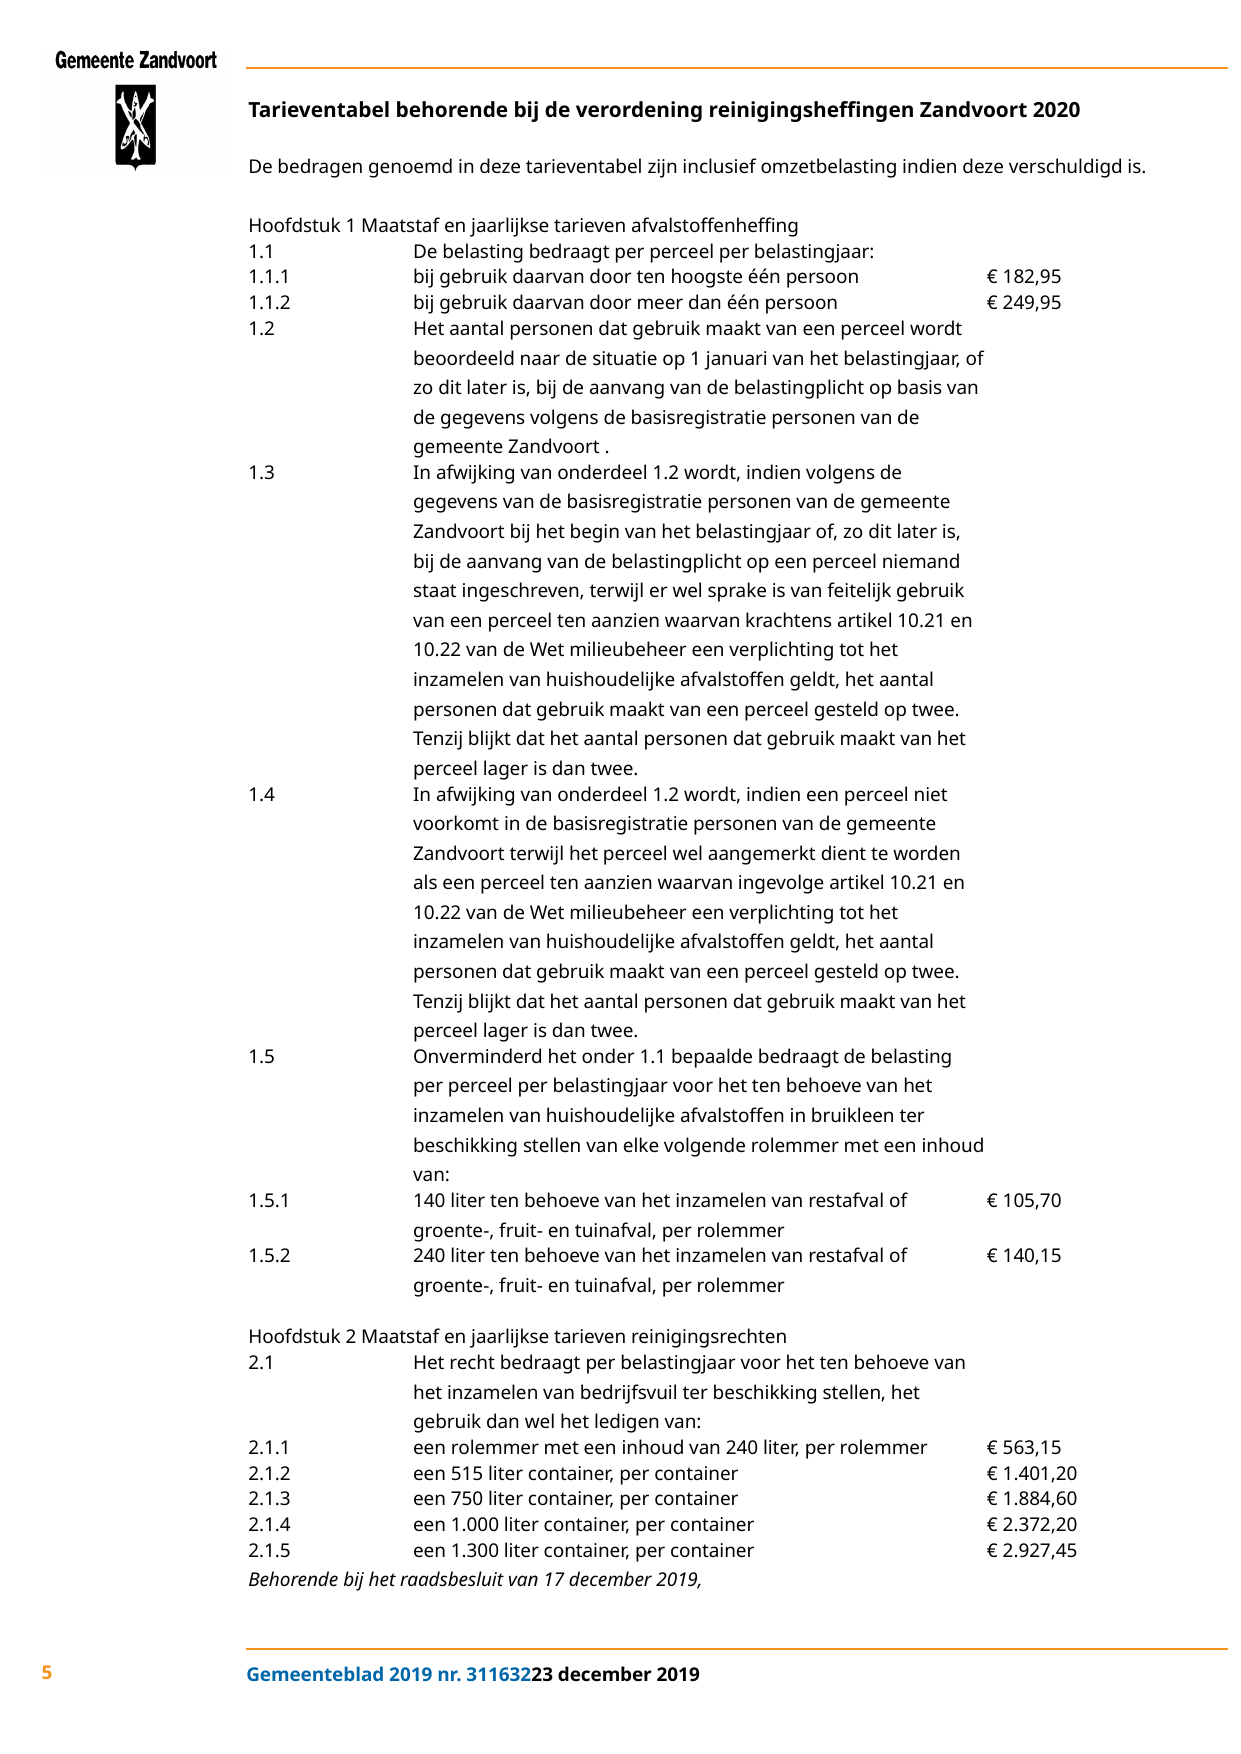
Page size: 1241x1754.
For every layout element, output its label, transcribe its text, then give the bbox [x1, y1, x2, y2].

table_cell een 750 liter container, per container [413, 1486, 987, 1511]
table_cell een 1.300 liter container, per container [413, 1537, 987, 1563]
table_cell [248, 1298, 413, 1323]
table_cell € 1.884,60 [987, 1486, 1152, 1511]
table_cell 1.1.1 [248, 264, 413, 289]
table_cell € 140,15 [987, 1243, 1152, 1298]
table_cell [987, 781, 1152, 1043]
table_cell € 2.927,45 [987, 1537, 1152, 1563]
table_cell [413, 1298, 987, 1323]
table_cell bij gebruik daarvan door ten hoogste één persoon [413, 264, 987, 289]
table_cell € 2.372,20 [987, 1511, 1152, 1537]
table_cell € 1.401,20 [987, 1460, 1152, 1486]
table_cell [987, 315, 1152, 459]
table_cell Het aantal personen dat gebruik maakt van een perceel wordt beoordeeld naar de situatie op 1 januari van het belastingjaar, of zo dit later is, bij de aanvang van de belastingplicht op basis van de gegevens volgens de basisregistratie personen van de gemeente Zandvoort . [413, 315, 987, 459]
table_cell 2.1 [248, 1349, 413, 1434]
table_cell € 563,15 [987, 1434, 1152, 1460]
table_cell [987, 1324, 1152, 1349]
table_cell 1.5.2 [248, 1243, 413, 1298]
table_cell 2.1.2 [248, 1460, 413, 1486]
table_cell € 249,95 [987, 289, 1152, 315]
table_cell 140 liter ten behoeve van het inzamelen van restafval of groente-, fruit- en tuinafval, per rolemmer [413, 1187, 987, 1242]
table_cell In afwijking van onderdeel 1.2 wordt, indien een perceel niet voorkomt in de basisregistratie personen van de gemeente Zandvoort terwijl het perceel wel aangemerkt dient te worden als een perceel ten aanzien waarvan ingevolge artikel 10.21 en 10.22 van de Wet milieubeheer een verplichting tot het inzamelen van huishoudelijke afvalstoffen geldt, het aantal personen dat gebruik maakt van een perceel gesteld op twee. Tenzij blijkt dat het aantal personen dat gebruik maakt van het perceel lager is dan twee. [413, 781, 987, 1043]
table_cell 1.3 [248, 459, 413, 781]
table_cell 2.1.4 [248, 1511, 413, 1537]
table_cell 2.1.3 [248, 1486, 413, 1511]
table_cell € 182,95 [987, 264, 1152, 289]
table_cell 1.2 [248, 315, 413, 459]
table_cell [987, 459, 1152, 781]
table_cell [987, 238, 1152, 264]
table_cell Onverminderd het onder 1.1 bepaalde bedraagt de belasting per perceel per belastingjaar voor het ten behoeve van het inzamelen van huishoudelijke afvalstoffen in bruikleen ter beschikking stellen van elke volgende rolemmer met een inhoud van: [413, 1043, 987, 1187]
picture [41, 47, 231, 172]
text Tarieventabel behorende bij de verordening reinigingsheffingen Zandvoort 2020 [248, 95, 1152, 123]
table_cell De belasting bedraagt per perceel per belastingjaar: [413, 238, 987, 264]
table_cell In afwijking van onderdeel 1.2 wordt, indien volgens de gegevens van de basisregistratie personen van de gemeente Zandvoort bij het begin van het belastingjaar of, zo dit later is, bij de aanvang van de belastingplicht op een perceel niemand staat ingeschreven, terwijl er wel sprake is van feitelijk gebruik van een perceel ten aanzien waarvan krachtens artikel 10.21 en 10.22 van de Wet milieubeheer een verplichting tot het inzamelen van huishoudelijke afvalstoffen geldt, het aantal personen dat gebruik maakt van een perceel gesteld op twee. Tenzij blijkt dat het aantal personen dat gebruik maakt van het perceel lager is dan twee. [413, 459, 987, 781]
table_header Hoofdstuk 1 Maatstaf en jaarlijkse tarieven afvalstoffenheffing [248, 212, 987, 238]
table_cell 1.4 [248, 781, 413, 1043]
table_cell Het recht bedraagt per belastingjaar voor het ten behoeve van het inzamelen van bedrijfsvuil ter beschikking stellen, het gebruik dan wel het ledigen van: [413, 1349, 987, 1434]
table_cell 1.1 [248, 238, 413, 264]
text Behorende bij het raadsbesluit van 17 december 2019, [248, 1566, 1152, 1592]
table_cell een rolemmer met een inhoud van 240 liter, per rolemmer [413, 1434, 987, 1460]
table_cell 1.5 [248, 1043, 413, 1187]
table_cell [987, 1349, 1152, 1434]
table_cell een 515 liter container, per container [413, 1460, 987, 1486]
table_header [987, 212, 1152, 238]
table_cell 240 liter ten behoeve van het inzamelen van restafval of groente-, fruit- en tuinafval, per rolemmer [413, 1243, 987, 1298]
table_cell [987, 1298, 1152, 1323]
text De bedragen genoemd in deze tarieventabel zijn inclusief omzetbelasting indien deze verschuldigd is. [248, 153, 1152, 179]
table_cell € 105,70 [987, 1187, 1152, 1242]
table_cell 2.1.5 [248, 1537, 413, 1563]
table_cell bij gebruik daarvan door meer dan één persoon [413, 289, 987, 315]
table_cell [987, 1043, 1152, 1187]
table_cell een 1.000 liter container, per container [413, 1511, 987, 1537]
table_cell 2.1.1 [248, 1434, 413, 1460]
table_cell Hoofdstuk 2 Maatstaf en jaarlijkse tarieven reinigingsrechten [248, 1324, 987, 1349]
table_cell 1.1.2 [248, 289, 413, 315]
table_cell 1.5.1 [248, 1187, 413, 1242]
